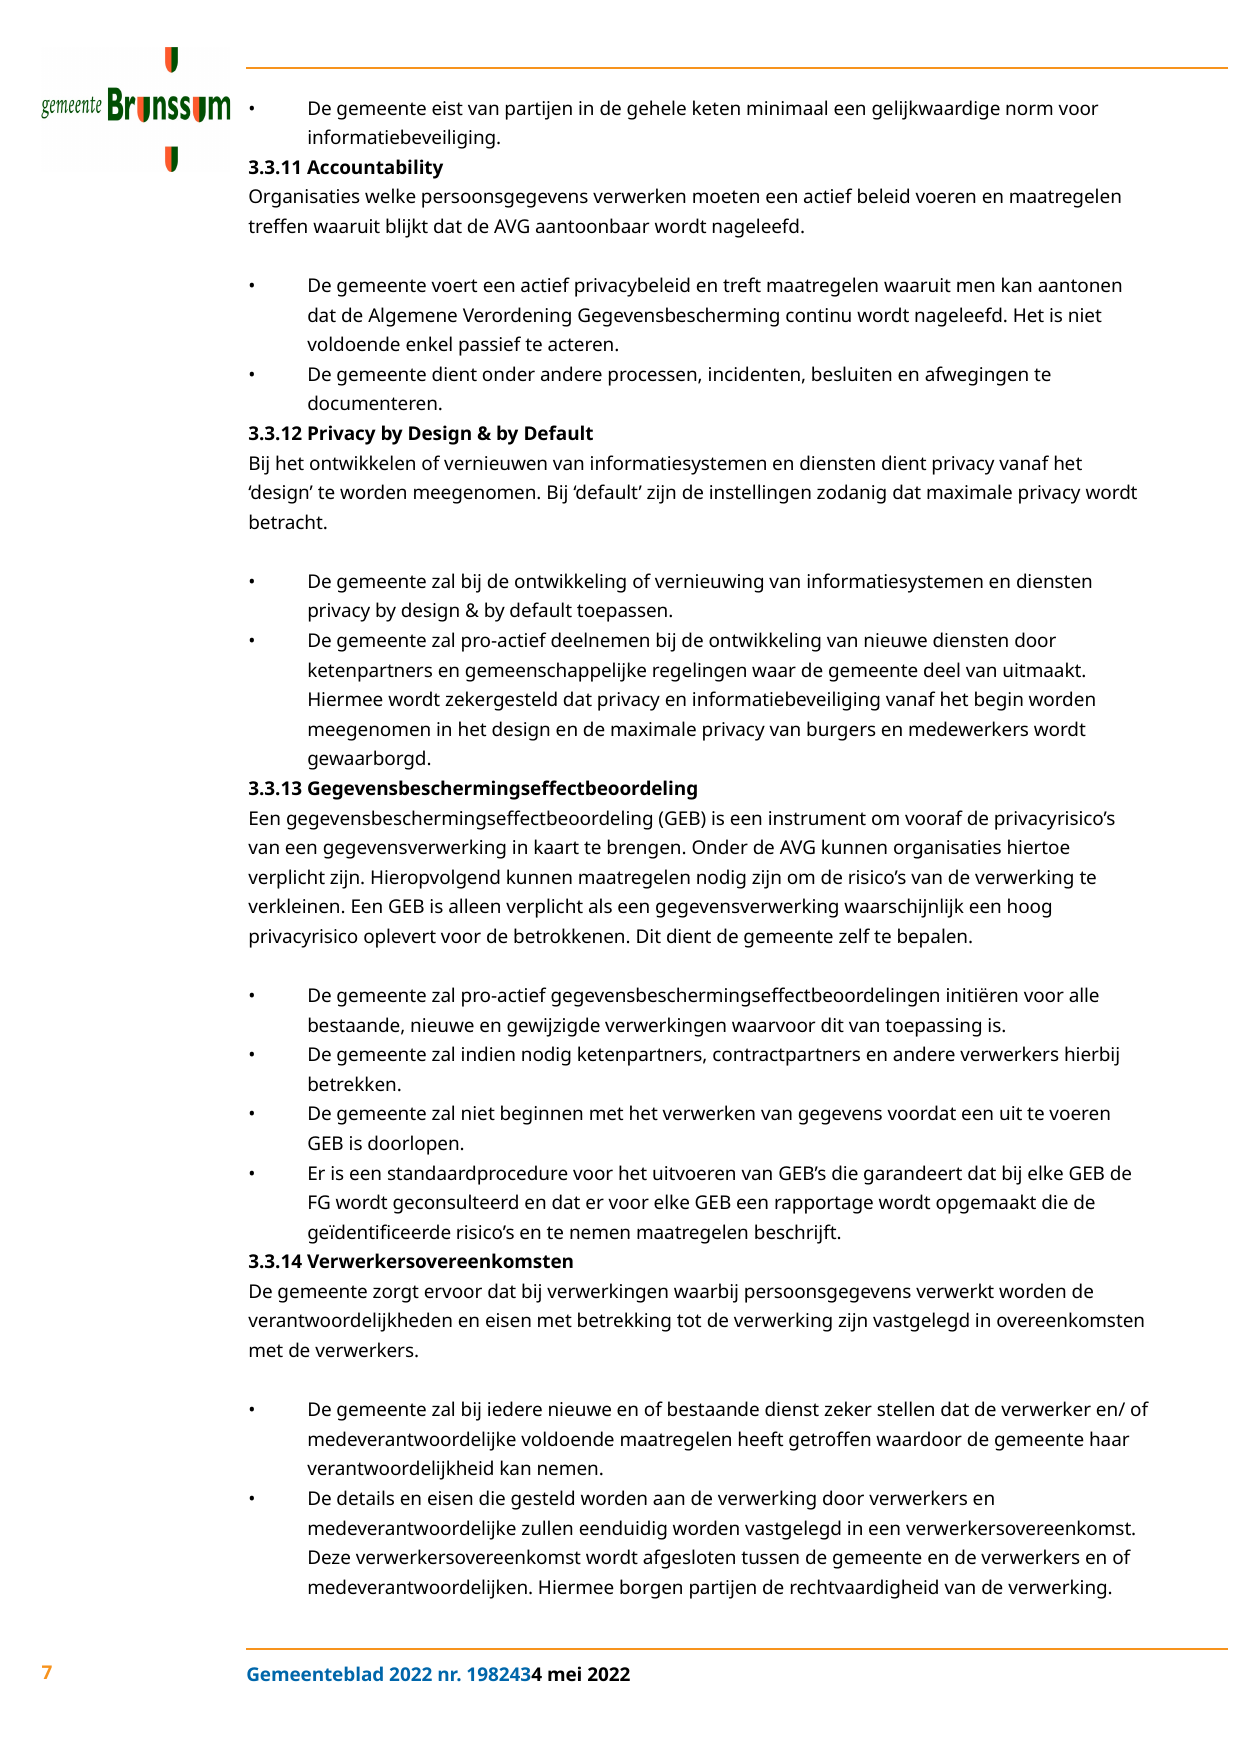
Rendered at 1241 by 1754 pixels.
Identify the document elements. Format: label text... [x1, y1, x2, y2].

list De details en eisen die gesteld worden aan de verwerking door verwerkers en medeverantwoordelijke zullen eenduidig worden vastgelegd in een verwerkersovereenkomst. Deze verwerkersovereenkomst wordt afgesloten tussen de gemeente en de verwerkers en of medeverantwoordelijken. Hiermee borgen partijen de rechtvaardigheid van de verwerking. [248, 1485, 1152, 1600]
list De gemeente voert een actief privacybeleid en treft maatregelen waaruit men kan aantonen dat de Algemene Verordening Gegevensbescherming continu wordt nageleefd. Het is niet voldoende enkel passief te acteren. [248, 272, 1152, 357]
list De gemeente zal pro-actief gegevensbeschermingseffectbeoordelingen initiëren voor alle bestaande, nieuwe en gewijzigde verwerkingen waarvoor dit van toepassing is. [248, 982, 1152, 1038]
text 3.3.13 Gegevensbeschermingseffectbeoordeling [248, 775, 1152, 801]
list Er is een standaardprocedure voor het uitvoeren van GEB’s die garandeert dat bij elke GEB de FG wordt geconsulteerd en dat er voor elke GEB een rapportage wordt opgemaakt die de geïdentificeerde risico’s en te nemen maatregelen beschrijft. [248, 1160, 1152, 1245]
list De gemeente dient onder andere processen, incidenten, besluiten en afwegingen te documenteren. [248, 361, 1152, 416]
text 3.3.11 Accountability [248, 154, 1152, 180]
text De gemeente zorgt ervoor dat bij verwerkingen waarbij persoonsgegevens verwerkt worden de verantwoordelijkheden en eisen met betrekking tot de verwerking zijn vastgelegd in overeenkomsten met de verwerkers. [248, 1278, 1152, 1363]
text 3.3.14 Verwerkersovereenkomsten [248, 1248, 1152, 1274]
list De gemeente eist van partijen in de gehele keten minimaal een gelijkwaardige norm voor informatiebeveiliging. [248, 95, 1152, 150]
picture [41, 47, 231, 172]
text Organisaties welke persoonsgegevens verwerken moeten een actief beleid voeren en maatregelen treffen waaruit blijkt dat de AVG aantoonbaar wordt nageleefd. [248, 183, 1152, 239]
list De gemeente zal niet beginnen met het verwerken van gegevens voordat een uit te voeren GEB is doorlopen. [248, 1101, 1152, 1156]
list De gemeente zal indien nodig ketenpartners, contractpartners en andere verwerkers hierbij betrekken. [248, 1041, 1152, 1097]
list De gemeente zal pro-actief deelnemen bij de ontwikkeling van nieuwe diensten door ketenpartners en gemeenschappelijke regelingen waar de gemeente deel van uitmaakt. Hiermee wordt zekergesteld dat privacy en informatiebeveiliging vanaf het begin worden meegenomen in het design en de maximale privacy van burgers en medewerkers wordt gewaarborgd. [248, 627, 1152, 771]
text 3.3.12 Privacy by Design & by Default [248, 420, 1152, 446]
text Een gegevensbeschermingseffectbeoordeling (GEB) is een instrument om vooraf de privacyrisico’s van een gegevensverwerking in kaart te brengen. Onder de AVG kunnen organisaties hiertoe verplicht zijn. Hieropvolgend kunnen maatregelen nodig zijn om de risico’s van de verwerking te verkleinen. Een GEB is alleen verplicht als een gegevensverwerking waarschijnlijk een hoog privacyrisico oplevert voor de betrokkenen. Dit dient de gemeente zelf te bepalen. [248, 805, 1152, 949]
list De gemeente zal bij iedere nieuwe en of bestaande dienst zeker stellen dat de verwerker en/ of medeverantwoordelijke voldoende maatregelen heeft getroffen waardoor de gemeente haar verantwoordelijkheid kan nemen. [248, 1396, 1152, 1481]
list De gemeente zal bij de ontwikkeling of vernieuwing van informatiesystemen en diensten privacy by design & by default toepassen. [248, 568, 1152, 623]
text Bij het ontwikkelen of vernieuwen van informatiesystemen en diensten dient privacy vanaf het ‘design’ te worden meegenomen. Bij ‘default’ zijn de instellingen zodanig dat maximale privacy wordt betracht. [248, 450, 1152, 535]
